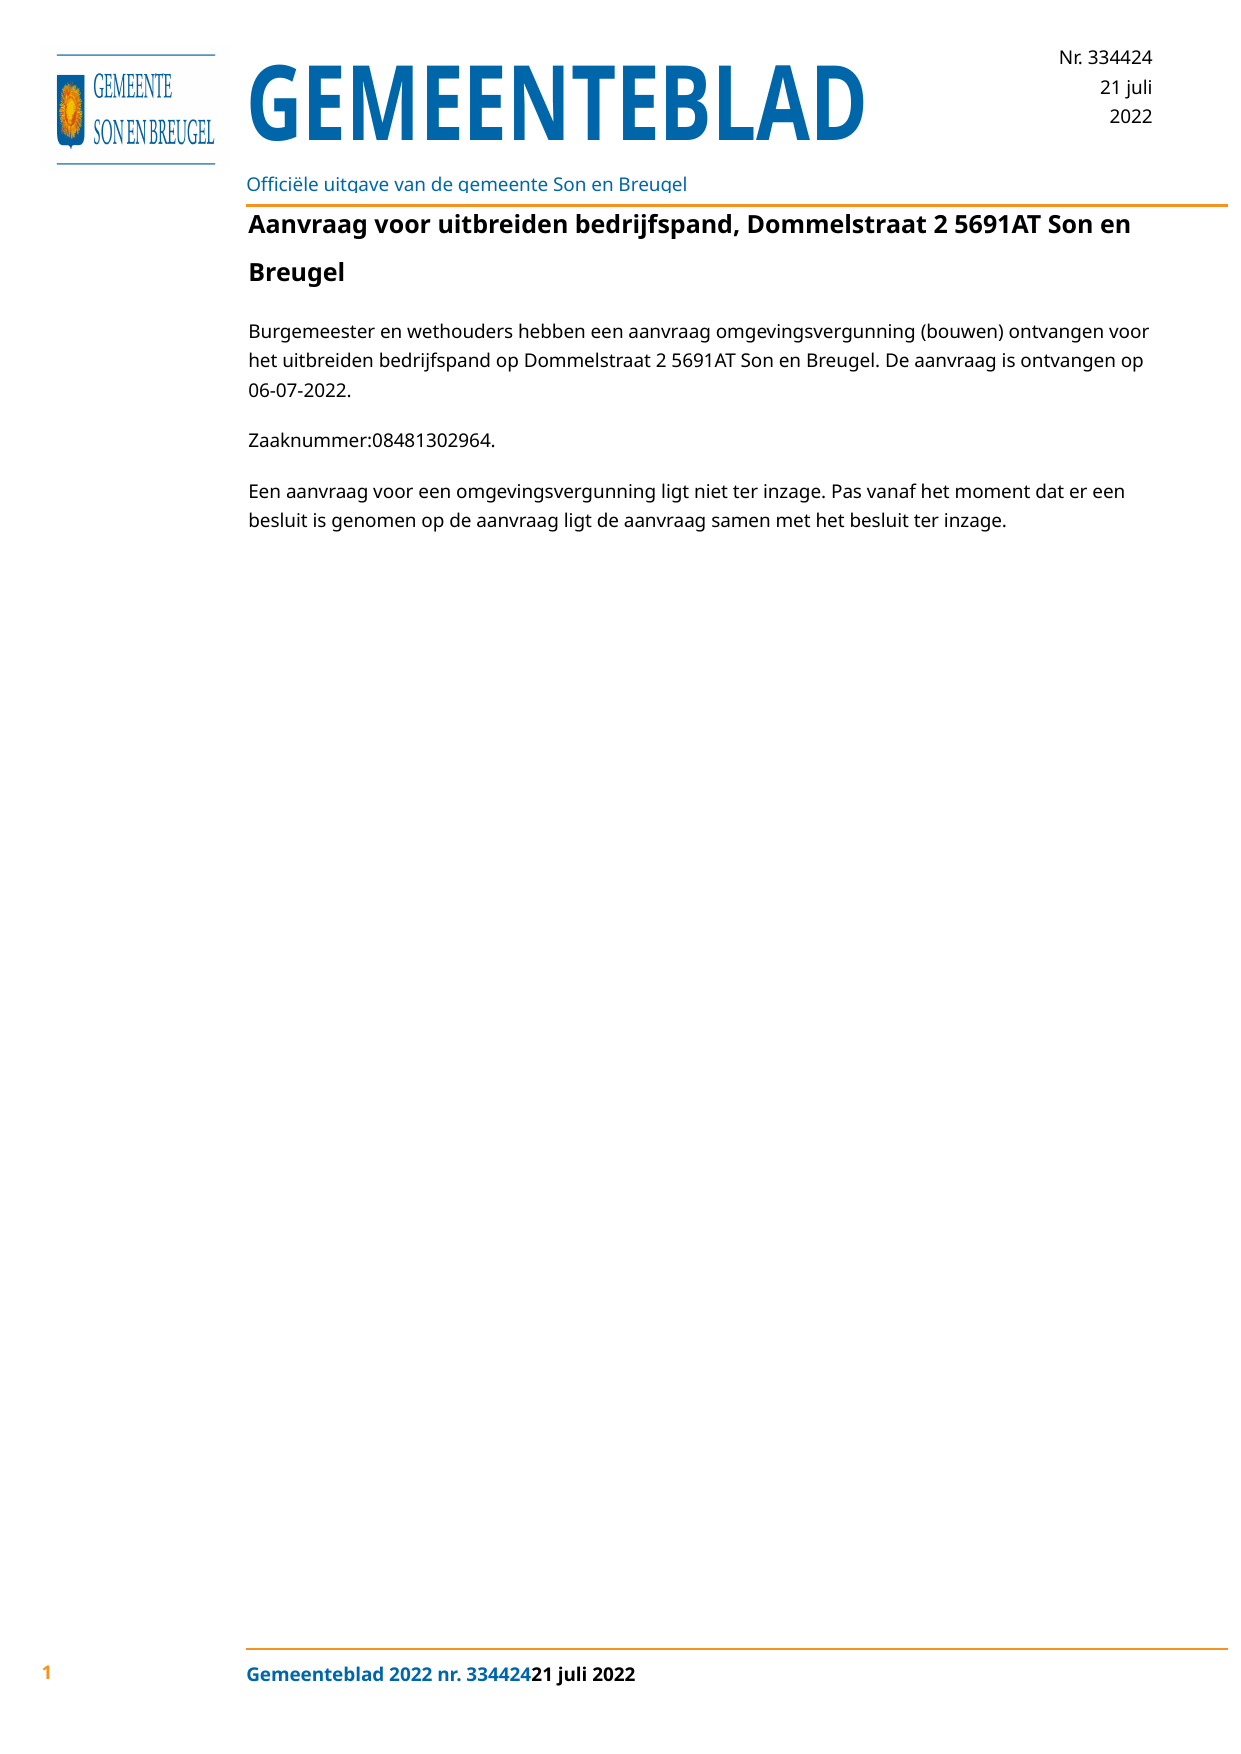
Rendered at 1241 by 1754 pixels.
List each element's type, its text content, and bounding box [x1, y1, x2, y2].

text Zaaknummer:08481302964. [248, 427, 1152, 453]
text Burgemeester en wethouders hebben een aanvraag omgevingsvergunning (bouwen) ontvangen voor het uitbreiden bedrijfspand op Dommelstraat 2 5691AT Son en Breugel. De aanvraag is ontvangen op 06-07-2022. [248, 318, 1152, 403]
text Een aanvraag voor een omgevingsvergunning ligt niet ter inzage. Pas vanaf het moment dat er een besluit is genomen op de aanvraag ligt de aanvraag samen met het besluit ter inzage. [248, 478, 1152, 533]
text Aanvraag voor uitbreiden bedrijfspand, Dommelstraat 2 5691AT Son en Breugel [248, 207, 1152, 288]
picture [41, 47, 231, 172]
